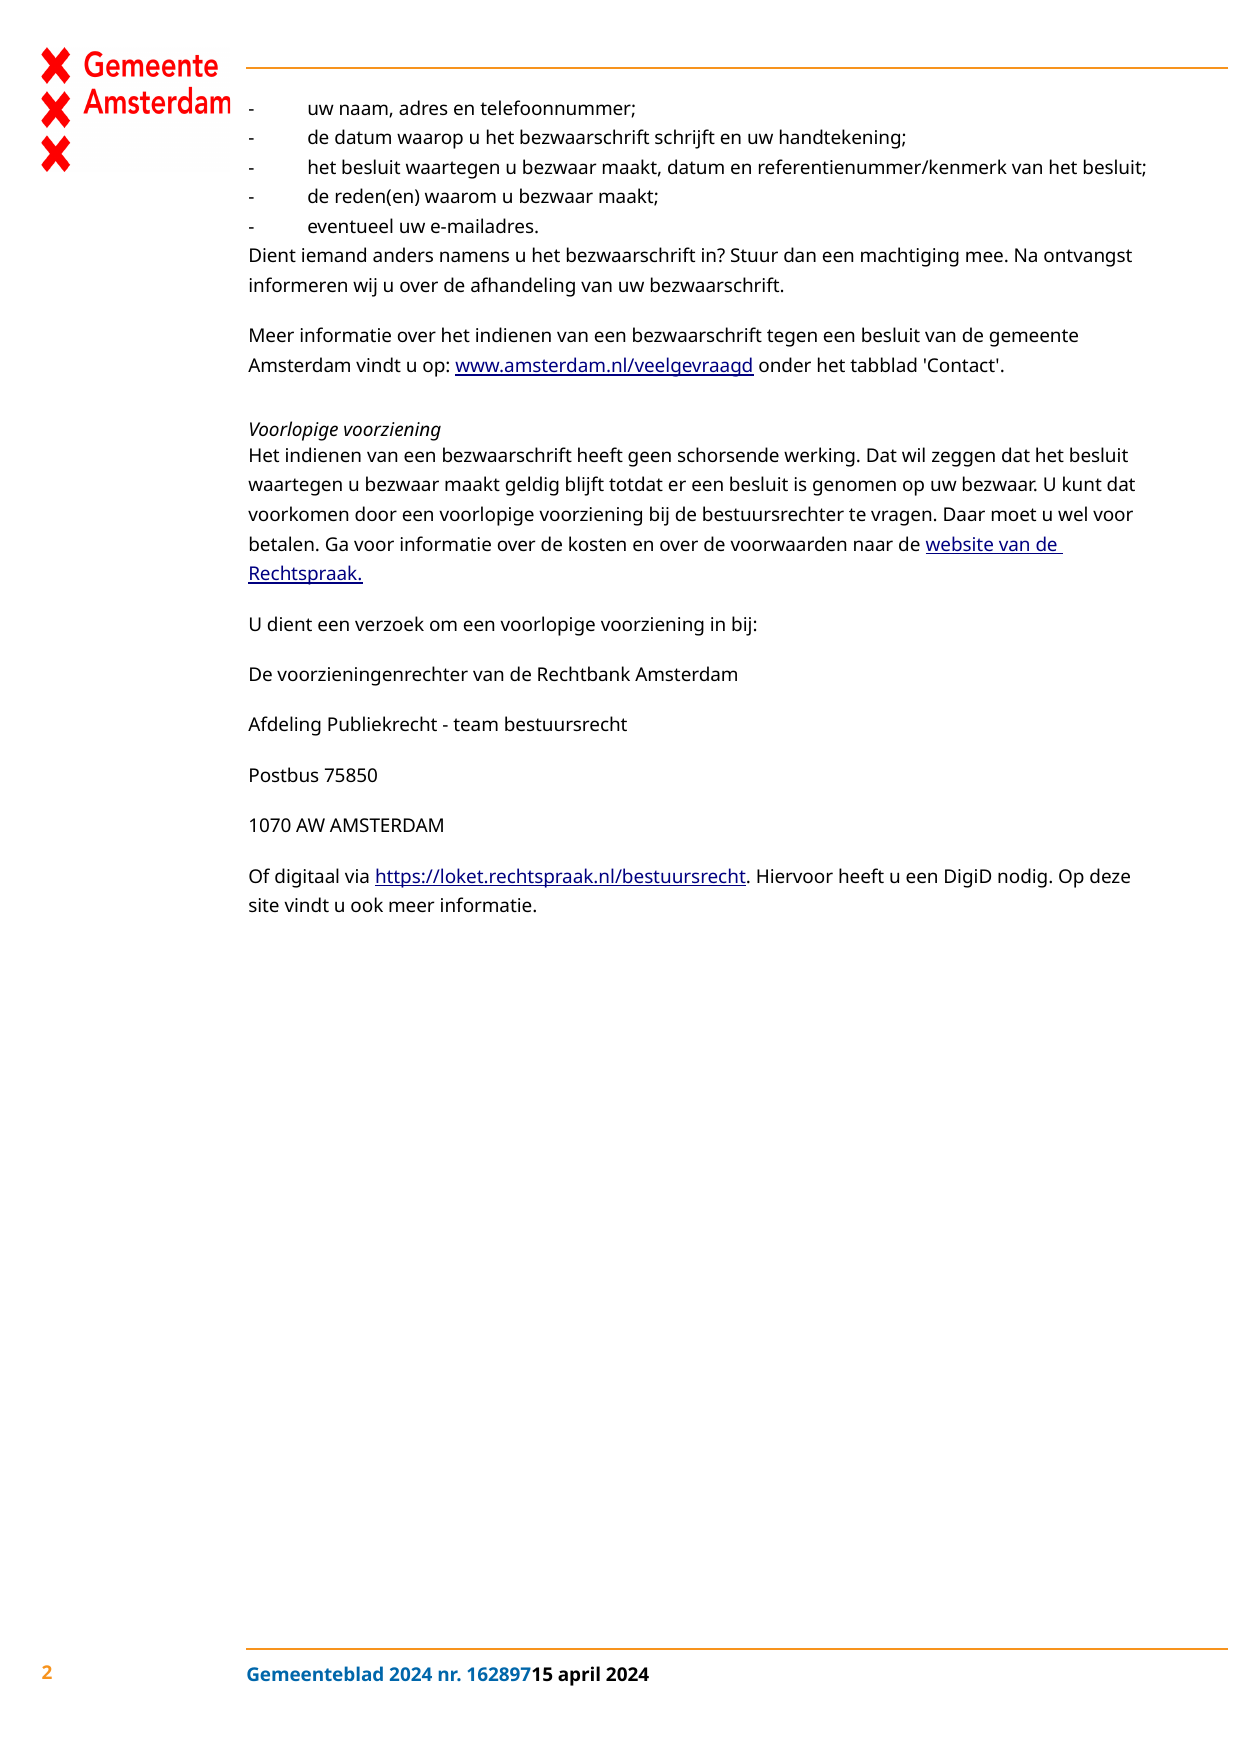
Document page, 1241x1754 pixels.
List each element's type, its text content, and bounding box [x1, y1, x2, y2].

picture [41, 47, 231, 172]
list het besluit waartegen u bezwaar maakt, datum en referentienummer/kenmerk van het besluit; [248, 154, 1152, 180]
text Of digitaal via https://loket.rechtspraak.nl/bestuursrecht. Hiervoor heeft u een DigiD nodig. Op deze site vindt u ook meer informatie. [248, 863, 1152, 918]
text 1070 AW AMSTERDAM [248, 812, 1152, 838]
list eventueel uw e-mailadres. [248, 213, 1152, 239]
text Het indienen van een bezwaarschrift heeft geen schorsende werking. Dat wil zeggen dat het besluit waartegen u bezwaar maakt geldig blijft totdat er een besluit is genomen op uw bezwaar. U kunt dat voorkomen door een voorlopige voorziening bij de bestuursrechter te vragen. Daar moet u wel voor betalen. Ga voor informatie over de kosten en over de voorwaarden naar de website van de Rechtspraak. [248, 442, 1152, 586]
text Dient iemand anders namens u het bezwaarschrift in? Stuur dan een machtiging mee. Na ontvangst informeren wij u over de afhandeling van uw bezwaarschrift. [248, 243, 1152, 298]
list uw naam, adres en telefoonnummer; [248, 95, 1152, 121]
list de reden(en) waarom u bezwaar maakt; [248, 183, 1152, 209]
text Afdeling Publiekrecht - team bestuursrecht [248, 712, 1152, 737]
text U dient een verzoek om een voorlopige voorziening in bij: [248, 611, 1152, 636]
text Voorlopige voorziening [248, 416, 1152, 442]
text Meer informatie over het indienen van een bezwaarschrift tegen een besluit van de gemeente Amsterdam vindt u op: www.amsterdam.nl/veelgevraagd onder het tabblad 'Contact'. [248, 323, 1152, 378]
list de datum waarop u het bezwaarschrift schrijft en uw handtekening; [248, 124, 1152, 150]
text De voorzieningenrechter van de Rechtbank Amsterdam [248, 661, 1152, 687]
text Postbus 75850 [248, 762, 1152, 788]
